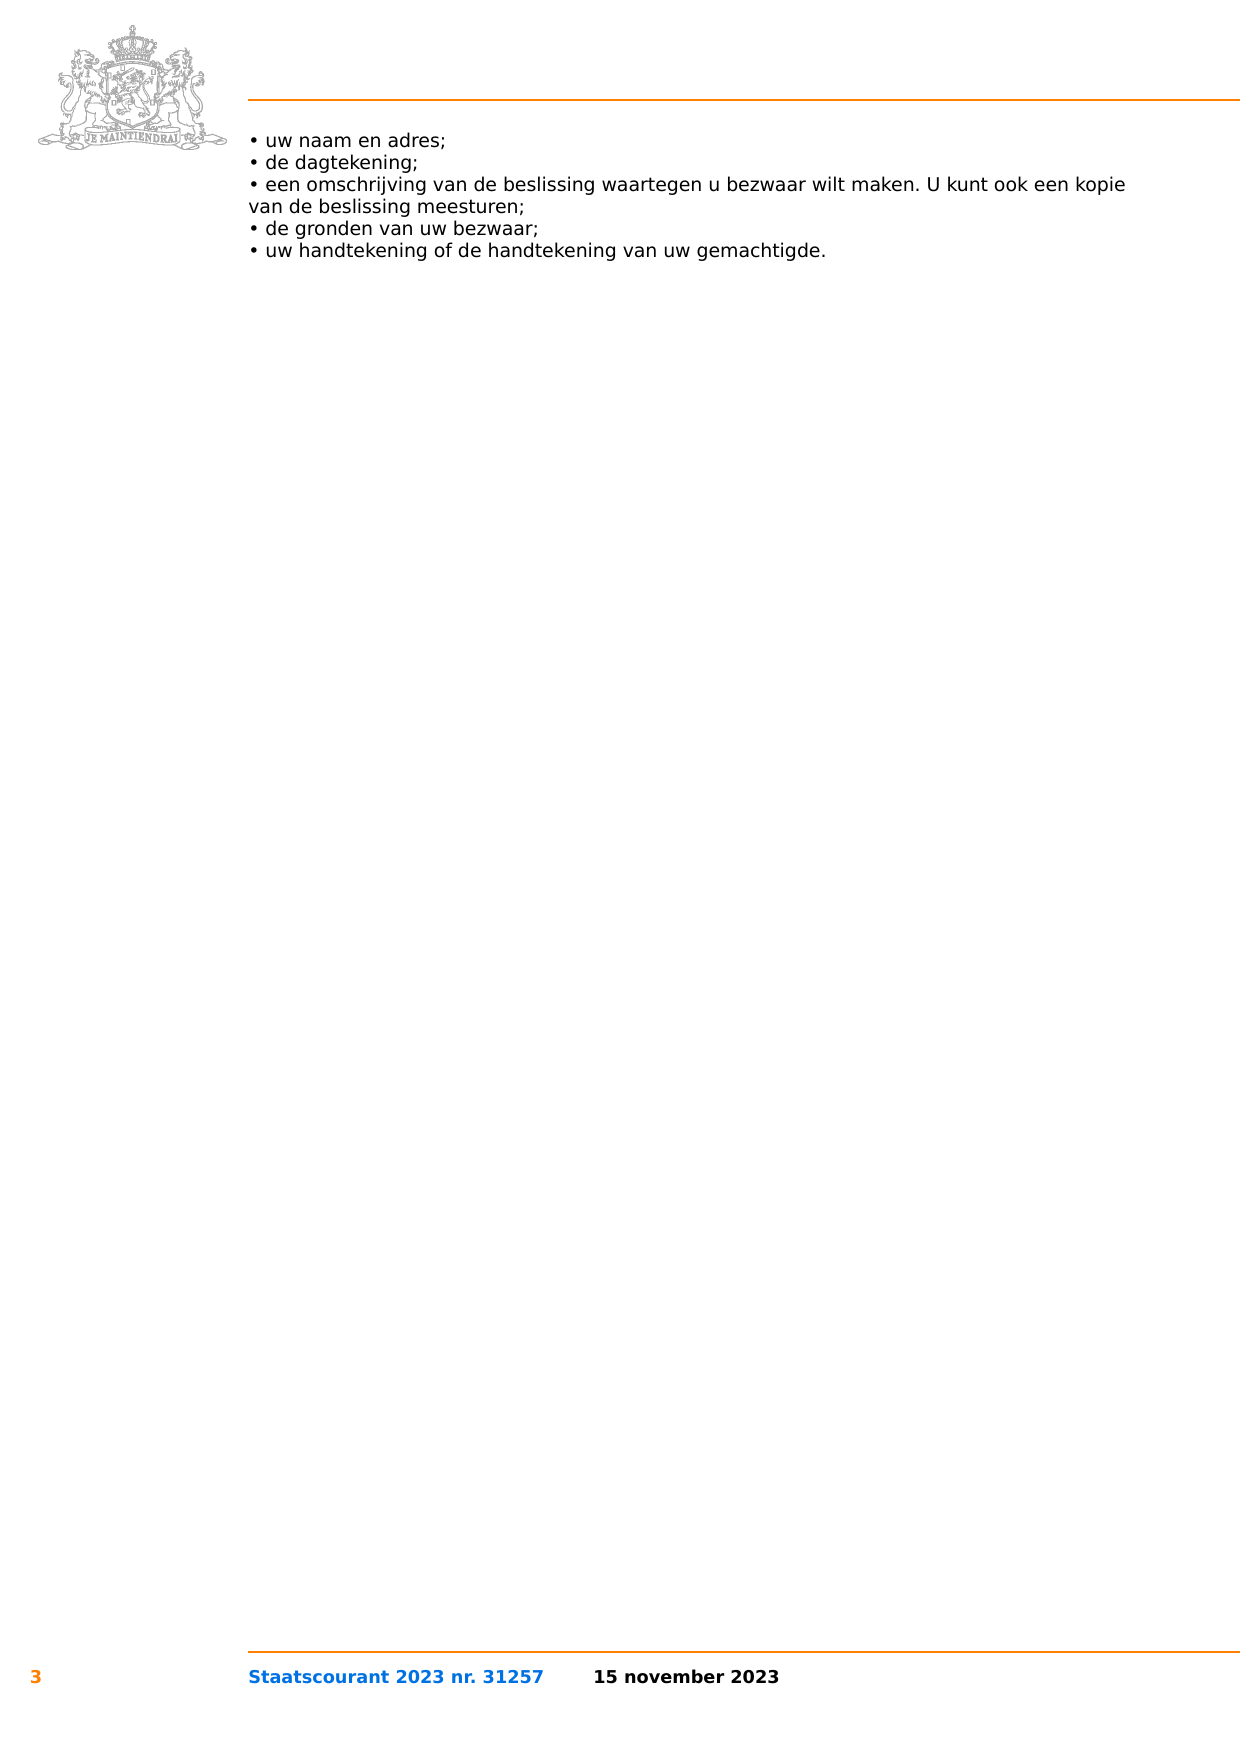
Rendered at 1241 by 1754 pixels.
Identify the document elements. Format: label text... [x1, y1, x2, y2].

text • de gronden van uw bezwaar; [248, 218, 1163, 240]
text • de dagtekening; [248, 152, 1163, 174]
text • een omschrijving van de beslissing waartegen u bezwaar wilt maken. U kunt ook een kopie van de beslissing meesturen; [248, 174, 1163, 218]
text • uw naam en adres; [248, 130, 1163, 152]
picture [38, 25, 227, 150]
text • uw handtekening of de handtekening van uw gemachtigde. [248, 240, 1163, 262]
